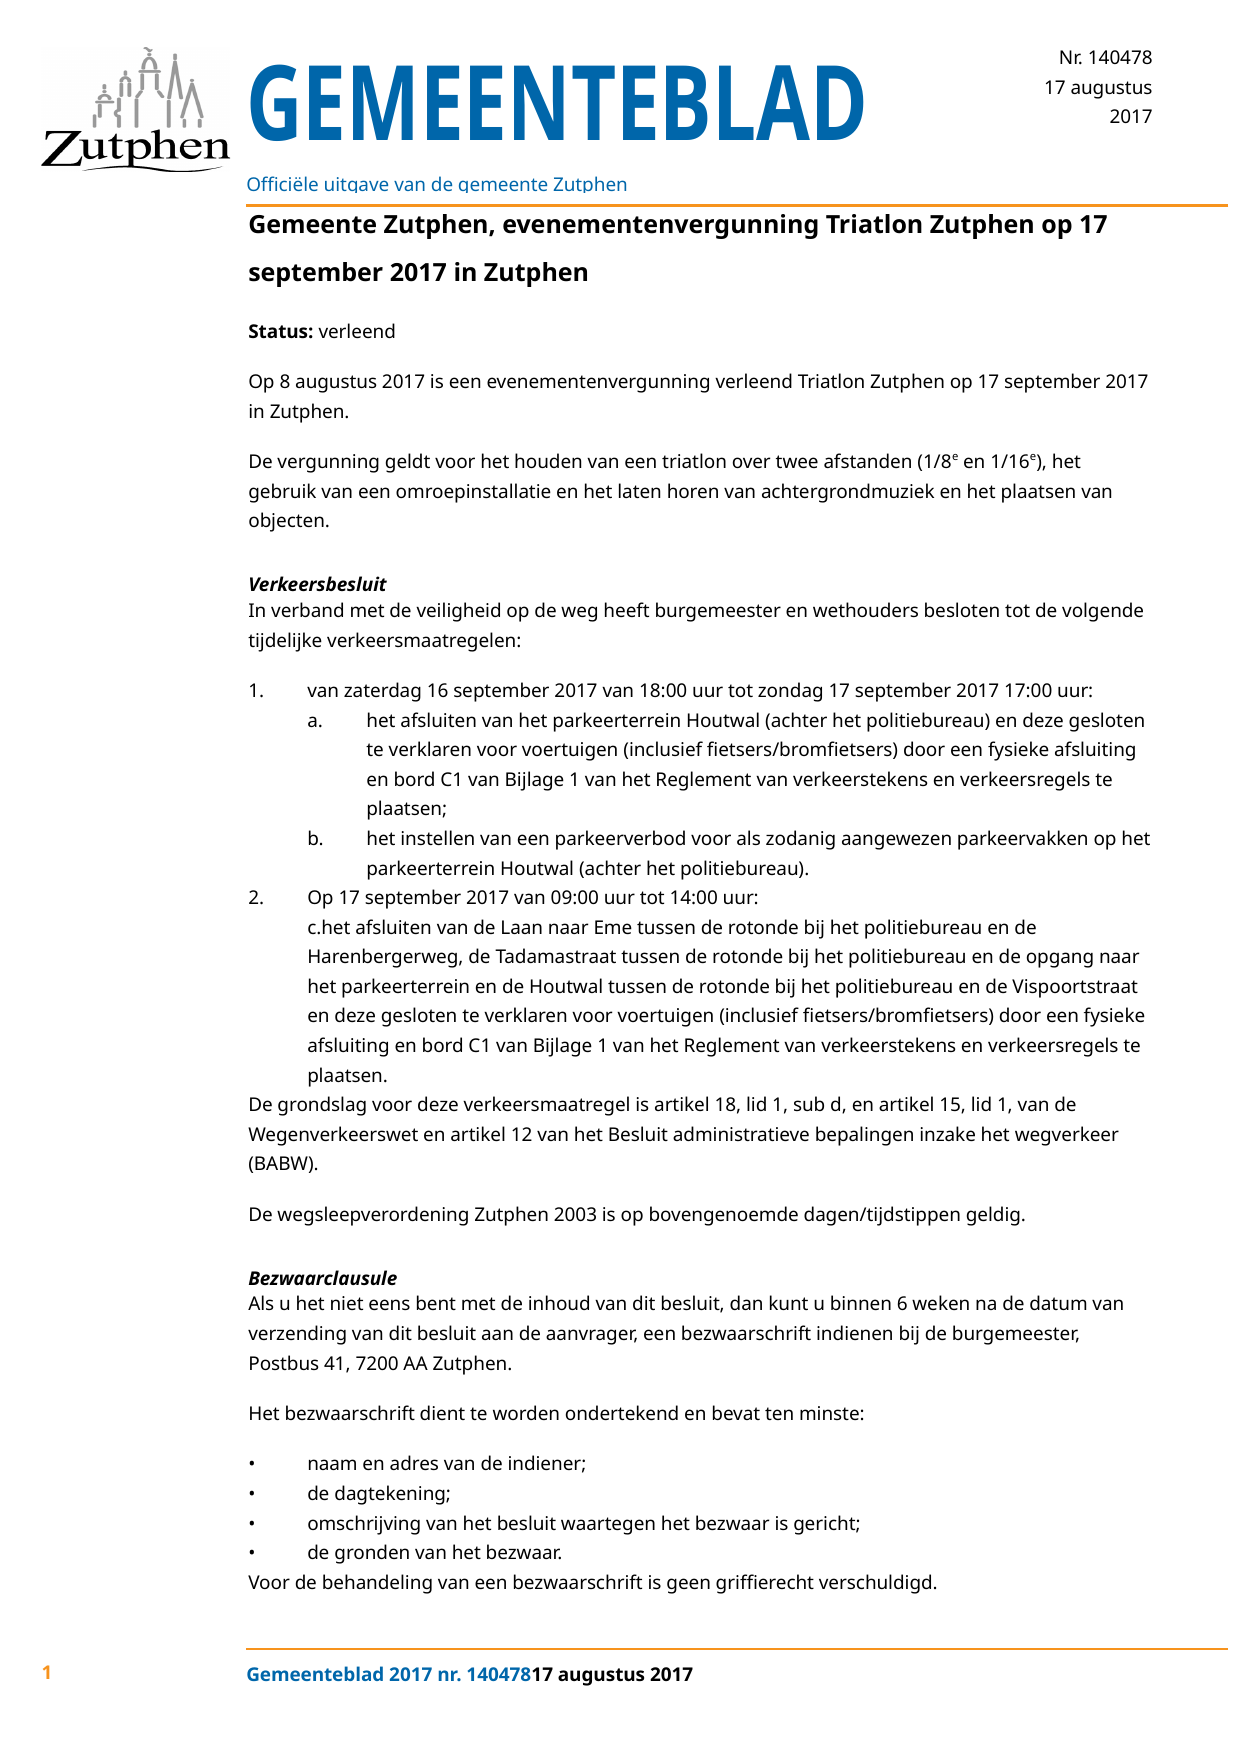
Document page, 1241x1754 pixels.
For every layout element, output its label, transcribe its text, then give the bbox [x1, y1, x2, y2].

text Als u het niet eens bent met de inhoud van dit besluit, dan kunt u binnen 6 weken na de datum van verzending van dit besluit aan de aanvrager, een bezwaarschrift indienen bij de burgemeester, Postbus 41, 7200 AA Zutphen. [248, 1291, 1152, 1376]
list van zaterdag 16 september 2017 van 18:00 uur tot zondag 17 september 2017 17:00 uur: [248, 677, 1152, 703]
text Verkeersbesluit [248, 571, 1152, 597]
text Voor de behandeling van een bezwaarschrift is geen griffierecht verschuldigd. [248, 1569, 1152, 1595]
text Gemeente Zutphen, evenementenvergunning Triatlon Zutphen op 17 september 2017 in Zutphen [248, 207, 1152, 288]
list het afsluiten van het parkeerterrein Houtwal (achter het politiebureau) en deze gesloten te verklaren voor voertuigen (inclusief fietsers/bromfietsers) door een fysieke afsluiting en bord C1 van Bijlage 1 van het Reglement van verkeerstekens en verkeersregels te plaatsen; [307, 707, 1152, 821]
text Het bezwaarschrift dient te worden ondertekend en bevat ten minste: [248, 1400, 1152, 1426]
list omschrijving van het besluit waartegen het bezwaar is gericht; [248, 1510, 1152, 1536]
text De grondslag voor deze verkeersmaatregel is artikel 18, lid 1, sub d, en artikel 15, lid 1, van de Wegenverkeerswet en artikel 12 van het Besluit administratieve bepalingen inzake het wegverkeer (BABW). [248, 1091, 1152, 1176]
text De vergunning geldt voor het houden van een triatlon over twee afstanden (1/8e en 1/16e), het gebruik van een omroepinstallatie en het laten horen van achtergrondmuziek en het plaatsen van objecten. [248, 448, 1152, 533]
text In verband met de veiligheid op de weg heeft burgemeester en wethouders besloten tot de volgende tijdelijke verkeersmaatregelen: [248, 597, 1152, 652]
list Op 17 september 2017 van 09:00 uur tot 14:00 uur: [248, 884, 1152, 910]
text Bezwaarclausule [248, 1265, 1152, 1291]
picture [41, 47, 231, 172]
list c.het afsluiten van de Laan naar Eme tussen de rotonde bij het politiebureau en de Harenbergerweg, de Tadamastraat tussen de rotonde bij het politiebureau en de opgang naar het parkeerterrein en de Houtwal tussen de rotonde bij het politiebureau en de Vispoortstraat en deze gesloten te verklaren voor voertuigen (inclusief fietsers/bromfietsers) door een fysieke afsluiting en bord C1 van Bijlage 1 van het Reglement van verkeerstekens en verkeersregels te plaatsen. [248, 914, 1152, 1087]
list de dagtekening; [248, 1480, 1152, 1506]
text Status: verleend [248, 318, 1152, 344]
list het instellen van een parkeerverbod voor als zodanig aangewezen parkeervakken op het parkeerterrein Houtwal (achter het politiebureau). [307, 825, 1152, 880]
list naam en adres van de indiener; [248, 1451, 1152, 1476]
list de gronden van het bezwaar. [248, 1539, 1152, 1565]
text De wegsleepverordening Zutphen 2003 is op bovengenoemde dagen/tijdstippen geldig. [248, 1201, 1152, 1227]
text Op 8 augustus 2017 is een evenementenvergunning verleend Triatlon Zutphen op 17 september 2017 in Zutphen. [248, 368, 1152, 424]
